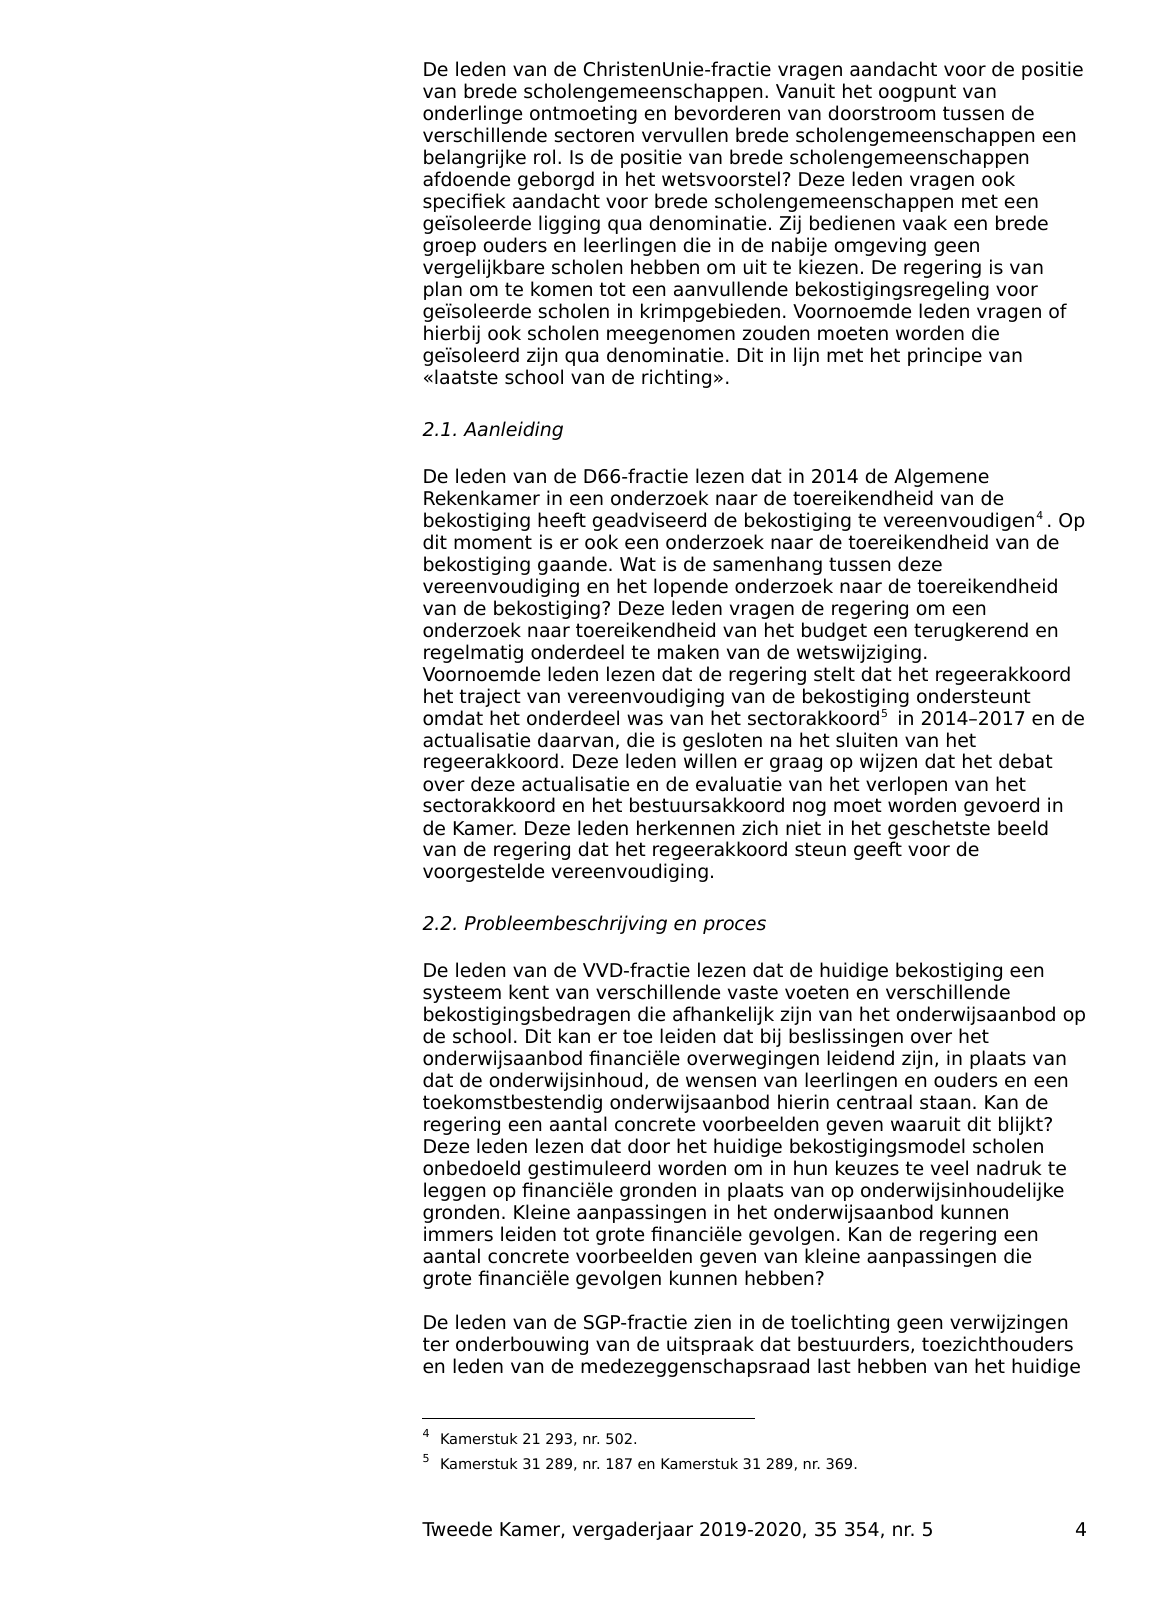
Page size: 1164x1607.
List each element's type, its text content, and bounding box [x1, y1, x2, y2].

text De leden van de VVD-fractie lezen dat de huidige bekostiging een systeem kent van verschillende vaste voeten en verschillende bekostigingsbedragen die afhankelijk zijn van het onderwijsaanbod op de school. Dit kan er toe leiden dat bij beslissingen over het onderwijsaanbod financiële overwegingen leidend zijn, in plaats van dat de onderwijsinhoud, de wensen van leerlingen en ouders en een toekomstbestendig onderwijsaanbod hierin centraal staan. Kan de regering een aantal concrete voorbeelden geven waaruit dit blijkt? [422, 960, 1087, 1136]
subtitle 2.2. Probleembeschrijving en proces [422, 913, 1087, 935]
text De leden van de ChristenUnie-fractie vragen aandacht voor de positie van brede scholengemeenschappen. Vanuit het oogpunt van onderlinge ontmoeting en bevorderen van doorstroom tussen de verschillende sectoren vervullen brede scholengemeenschappen een belangrijke rol. Is de positie van brede scholengemeenschappen afdoende geborgd in het wetsvoorstel? Deze leden vragen ook specifiek aandacht voor brede scholengemeenschappen met een geïsoleerde ligging qua denominatie. Zij bedienen vaak een brede groep ouders en leerlingen die in de nabije omgeving geen vergelijkbare scholen hebben om uit te kiezen. De regering is van plan om te komen tot een aanvullende bekostigingsregeling voor geïsoleerde scholen in krimpgebieden. Voornoemde leden vragen of hierbij ook scholen meegenomen zouden moeten worden die geïsoleerd zijn qua denominatie. Dit in lijn met het principe van «laatste school van de richting». [422, 59, 1087, 389]
text Kamerstuk 21 293, nr. 502. [422, 1427, 1087, 1449]
subtitle 2.1. Aanleiding [422, 419, 1087, 441]
text De leden van de D66-fractie lezen dat in 2014 de Algemene Rekenkamer in een onderzoek naar de toereikendheid van de bekostiging heeft geadviseerd de bekostiging te vereenvoudigen. Op dit moment is er ook een onderzoek naar de toereikendheid van de bekostiging gaande. Wat is de samenhang tussen deze vereenvoudiging en het lopende onderzoek naar de toereikendheid van de bekostiging? Deze leden vragen de regering om een onderzoek naar toereikendheid van het budget een terugkerend en regelmatig onderdeel te maken van de wetswijziging. [422, 466, 1087, 663]
text De leden van de SGP-fractie zien in de toelichting geen verwijzingen ter onderbouwing van de uitspraak dat bestuurders, toezichthouders en leden van de medezeggenschapsraad last hebben van het huidige [422, 1312, 1087, 1378]
text Voornoemde leden lezen dat de regering stelt dat het regeerakkoord het traject van vereenvoudiging van de bekostiging ondersteunt omdat het onderdeel was van het sectorakkoord in 2014–2017 en de actualisatie daarvan, die is gesloten na het sluiten van het regeerakkoord. Deze leden willen er graag op wijzen dat het debat over deze actualisatie en de evaluatie van het verlopen van het sectorakkoord en het bestuursakkoord nog moet worden gevoerd in de Kamer. Deze leden herkennen zich niet in het geschetste beeld van de regering dat het regeerakkoord steun geeft voor de voorgestelde vereenvoudiging. [422, 663, 1087, 883]
text Kamerstuk 31 289, nr. 187 en Kamerstuk 31 289, nr. 369. [422, 1452, 1087, 1474]
text Deze leden lezen dat door het huidige bekostigingsmodel scholen onbedoeld gestimuleerd worden om in hun keuzes te veel nadruk te leggen op financiële gronden in plaats van op onderwijsinhoudelijke gronden. Kleine aanpassingen in het onderwijsaanbod kunnen immers leiden tot grote financiële gevolgen. Kan de regering een aantal concrete voorbeelden geven van kleine aanpassingen die grote financiële gevolgen kunnen hebben? [422, 1136, 1087, 1290]
